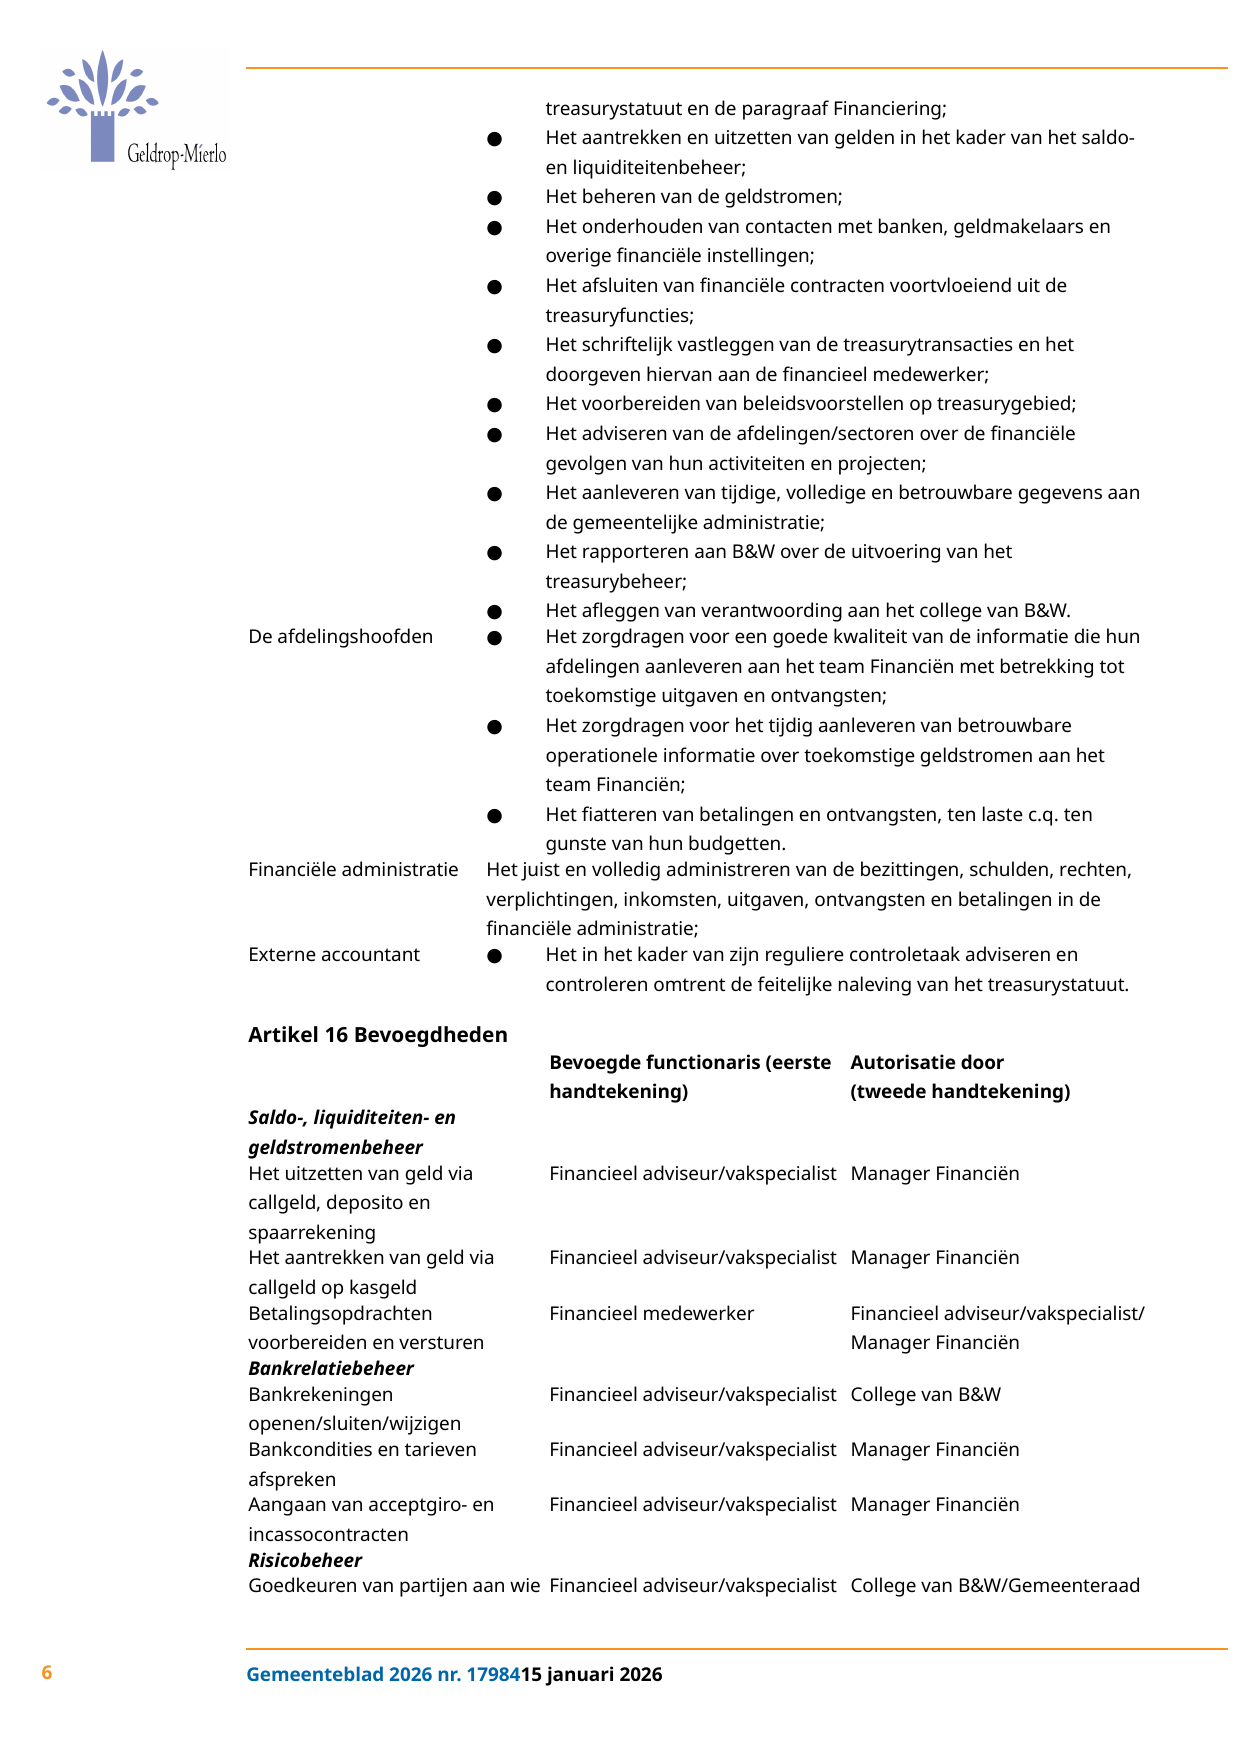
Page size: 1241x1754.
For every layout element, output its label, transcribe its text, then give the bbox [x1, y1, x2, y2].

table_cell Financieel adviseur/vakspecialist [549, 1492, 850, 1547]
table_cell Financieel adviseur/vakspecialist [549, 1436, 850, 1492]
table_cell Financiële administratie [248, 856, 486, 941]
table_cell Aangaan van acceptgiro- en incassocontracten [248, 1492, 549, 1547]
table_cell Manager Financiën [850, 1245, 1152, 1300]
table_cell Het juist en volledig administreren van de bezittingen, schulden, rechten, verplichtingen, inkomsten, uitgaven, ontvangsten en betalingen in de financiële administratie; [486, 856, 1152, 941]
table_cell De afdelingshoofden [248, 624, 486, 856]
table_cell Manager Financiën [850, 1492, 1152, 1547]
table_cell Goedkeuren van partijen aan wie [248, 1573, 549, 1598]
table_cell Bankrelatiebeheer [248, 1355, 549, 1381]
table_cell Het in het kader van zijn reguliere controletaak adviseren en controleren omtrent de feitelijke naleving van het treasurystatuut. [486, 941, 1152, 996]
table_header Bevoegde functionaris (eerste handtekening) [549, 1049, 850, 1104]
text Artikel 16 Bevoegdheden [248, 1021, 1152, 1049]
table_cell College van B&W/Gemeenteraad [850, 1573, 1152, 1598]
table_cell Het zorgdragen voor een goede kwaliteit van de informatie die hun afdelingen aanleveren aan het team Financiën met betrekking tot toekomstige uitgaven en ontvangsten; Het zorgdragen voor het tijdig aanleveren van betrouwbare operationele informatie over toekomstige geldstromen aan het team Financiën; Het fiatteren van betalingen en ontvangsten, ten laste c.q. ten gunste van hun budgetten. [486, 624, 1152, 856]
table_cell Betalingsopdrachten voorbereiden en versturen [248, 1300, 549, 1355]
table_cell [549, 1104, 850, 1160]
table_cell treasurystatuut en de paragraaf Financiering; Het aantrekken en uitzetten van gelden in het kader van het saldo- en liquiditeitenbeheer; Het beheren van de geldstromen; Het onderhouden van contacten met banken, geldmakelaars en overige financiële instellingen; Het afsluiten van financiële contracten voortvloeiend uit de treasuryfuncties; Het schriftelijk vastleggen van de treasurytransacties en het doorgeven hiervan aan de financieel medewerker; Het voorbereiden van beleidsvoorstellen op treasurygebied; Het adviseren van de afdelingen/sectoren over de financiële gevolgen van hun activiteiten en projecten; Het aanleveren van tijdige, volledige en betrouwbare gegevens aan de gemeentelijke administratie; Het rapporteren aan B&W over de uitvoering van het treasurybeheer; Het afleggen van verantwoording aan het college van B&W. [486, 95, 1152, 623]
table_header Autorisatie door (tweede handtekening) [850, 1049, 1152, 1104]
table_cell Risicobeheer [248, 1547, 549, 1573]
table_cell [850, 1355, 1152, 1381]
table_cell Bankrekeningen openen/sluiten/wijzigen [248, 1381, 549, 1436]
table_cell Financieel adviseur/vakspecialist [549, 1245, 850, 1300]
table_cell Bankcondities en tarieven afspreken [248, 1436, 549, 1492]
table_cell Manager Financiën [850, 1436, 1152, 1492]
table_cell Het aantrekken van geld via callgeld op kasgeld [248, 1245, 549, 1300]
table_cell [248, 95, 486, 623]
table_cell Saldo-, liquiditeiten- en geldstromenbeheer [248, 1104, 549, 1160]
table_cell [850, 1547, 1152, 1573]
table_cell Financieel adviseur/vakspecialist/ Manager Financiën [850, 1300, 1152, 1355]
table_cell [549, 1547, 850, 1573]
table_cell College van B&W [850, 1381, 1152, 1436]
table_header [248, 1049, 549, 1104]
table_cell Financieel medewerker [549, 1300, 850, 1355]
table_cell Financieel adviseur/vakspecialist [549, 1573, 850, 1598]
table_cell Externe accountant [248, 941, 486, 996]
table_cell [549, 1355, 850, 1381]
table_cell Financieel adviseur/vakspecialist [549, 1381, 850, 1436]
picture [41, 47, 231, 172]
table_cell Manager Financiën [850, 1160, 1152, 1244]
table_cell Het uitzetten van geld via callgeld, deposito en spaarrekening [248, 1160, 549, 1244]
table_cell Financieel adviseur/vakspecialist [549, 1160, 850, 1244]
table_cell [850, 1104, 1152, 1160]
